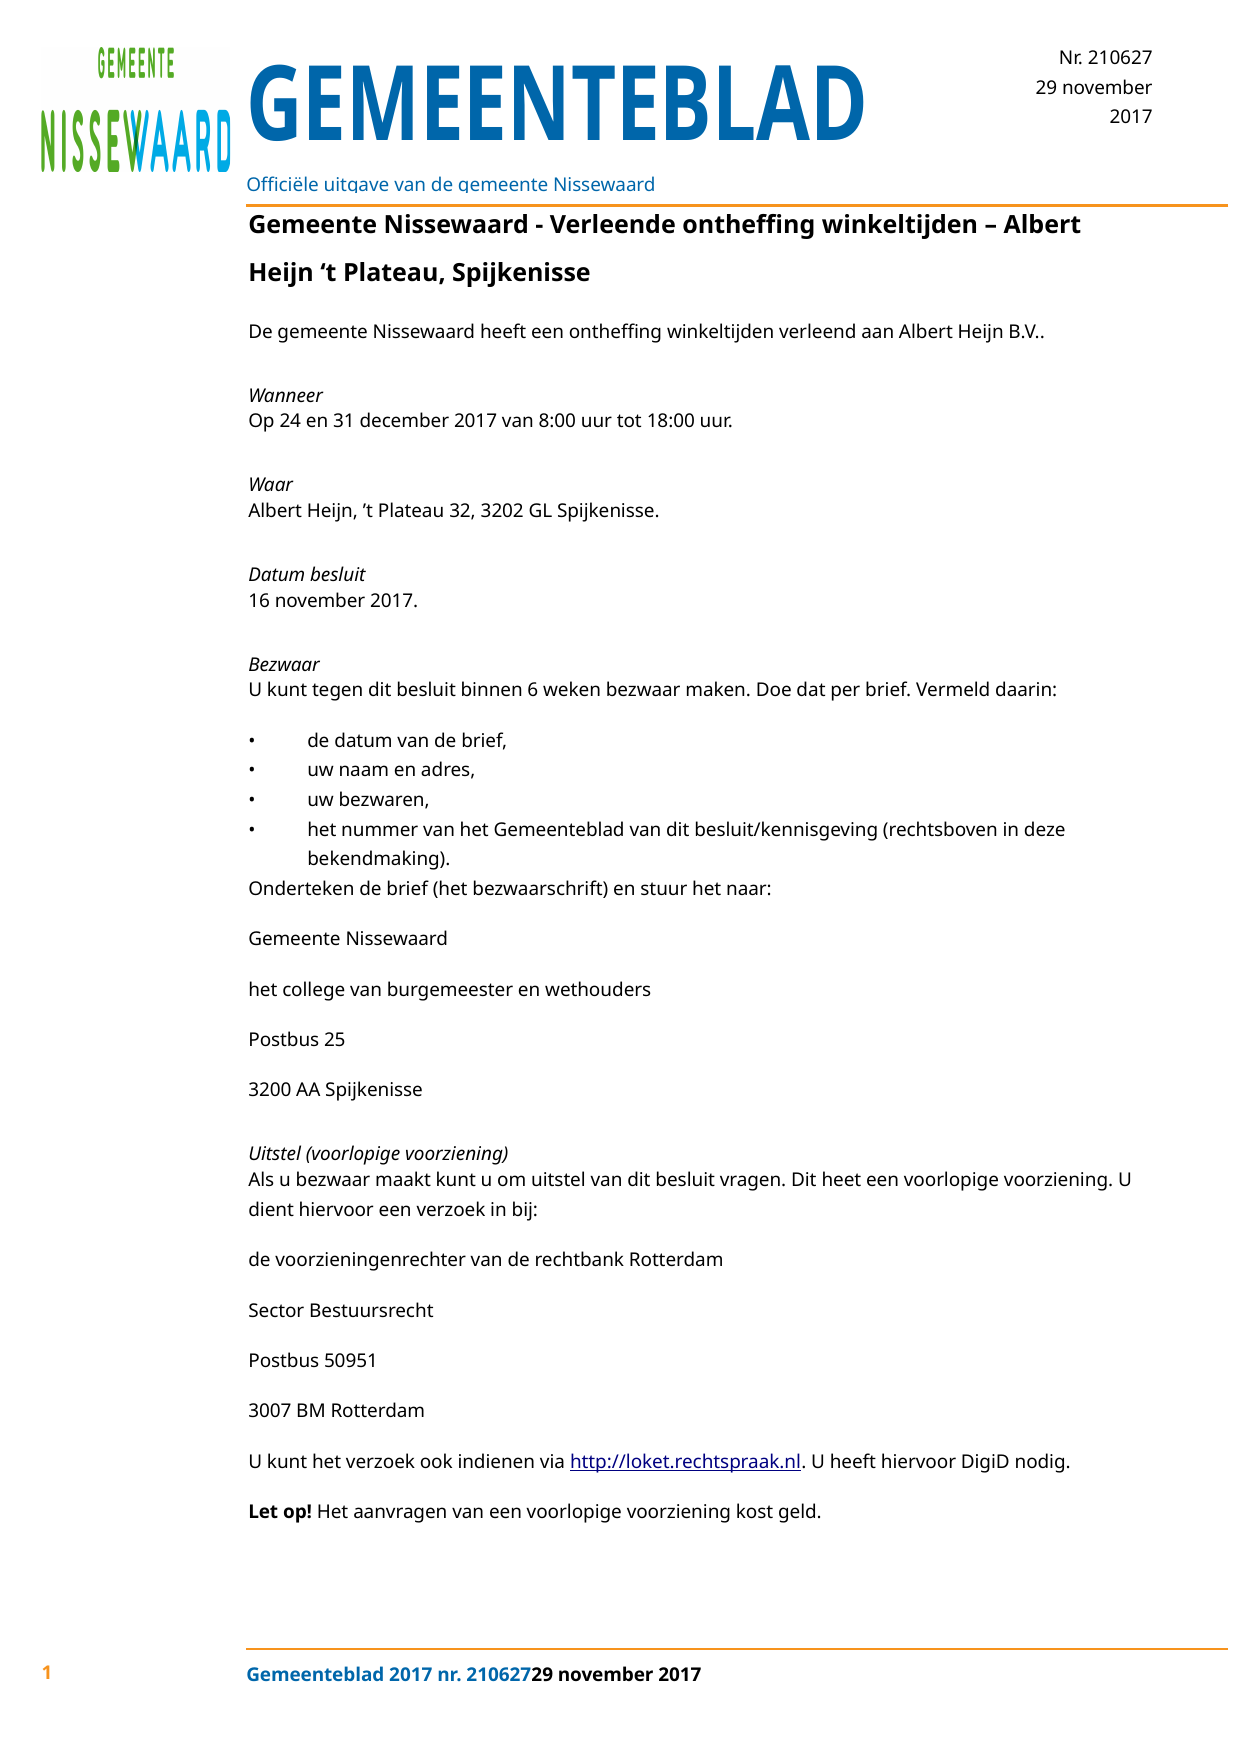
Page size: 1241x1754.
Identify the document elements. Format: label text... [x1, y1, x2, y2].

text Op 24 en 31 december 2017 van 8:00 uur tot 18:00 uur. [248, 408, 1152, 433]
picture [222, 122, 227, 160]
text Albert Heijn, ’t Plateau 32, 3202 GL Spijkenisse. [248, 497, 1152, 523]
text De gemeente Nissewaard heeft een ontheffing winkeltijden verleend aan Albert Heijn B.V.. [248, 318, 1152, 344]
text Wanneer [248, 382, 1152, 408]
text 3007 BM Rotterdam [248, 1398, 1152, 1423]
text Gemeente Nissewaard [248, 925, 1152, 951]
text Datum besluit [248, 561, 1152, 587]
text het college van burgemeester en wethouders [248, 976, 1152, 1002]
text Waar [248, 472, 1152, 497]
list de datum van de brief, [248, 727, 1152, 753]
text U kunt het verzoek ook indienen via http://loket.rechtspraak.nl. U heeft hiervoor DigiD nodig. [248, 1448, 1152, 1474]
picture [41, 47, 231, 172]
picture [176, 157, 187, 172]
text de voorzieningenrechter van de rechtbank Rotterdam [248, 1246, 1152, 1272]
text Postbus 25 [248, 1026, 1152, 1052]
text Gemeente Nissewaard - Verleende ontheffing winkeltijden – Albert Heijn ‘t Plateau, Spijkenisse [248, 207, 1152, 288]
text 16 november 2017. [248, 587, 1152, 613]
list het nummer van het Gemeenteblad van dit besluit/kennisgeving (rechtsboven in deze bekendmaking). [248, 816, 1152, 871]
text Uitstel (voorlopige voorziening) [248, 1141, 1152, 1166]
list uw bezwaren, [248, 786, 1152, 812]
text Als u bezwaar maakt kunt u om uitstel van dit besluit vragen. Dit heet een voorlopige voorziening. U dient hiervoor een verzoek in bij: [248, 1166, 1152, 1222]
text Bezwaar [248, 651, 1152, 677]
text Sector Bestuursrecht [248, 1297, 1152, 1322]
text Onderteken de brief (het bezwaarschrift) en stuur het naar: [248, 875, 1152, 901]
text 3200 AA Spijkenisse [248, 1077, 1152, 1102]
picture [200, 151, 206, 172]
text Postbus 50951 [248, 1347, 1152, 1373]
text Let op! Het aanvragen van een voorlopige voorziening kost geld. [248, 1498, 1152, 1524]
picture [154, 157, 165, 172]
picture [201, 122, 206, 138]
text U kunt tegen dit besluit binnen 6 weken bezwaar maken. Doe dat per brief. Vermeld daarin: [248, 677, 1152, 702]
list uw naam en adres, [248, 757, 1152, 782]
